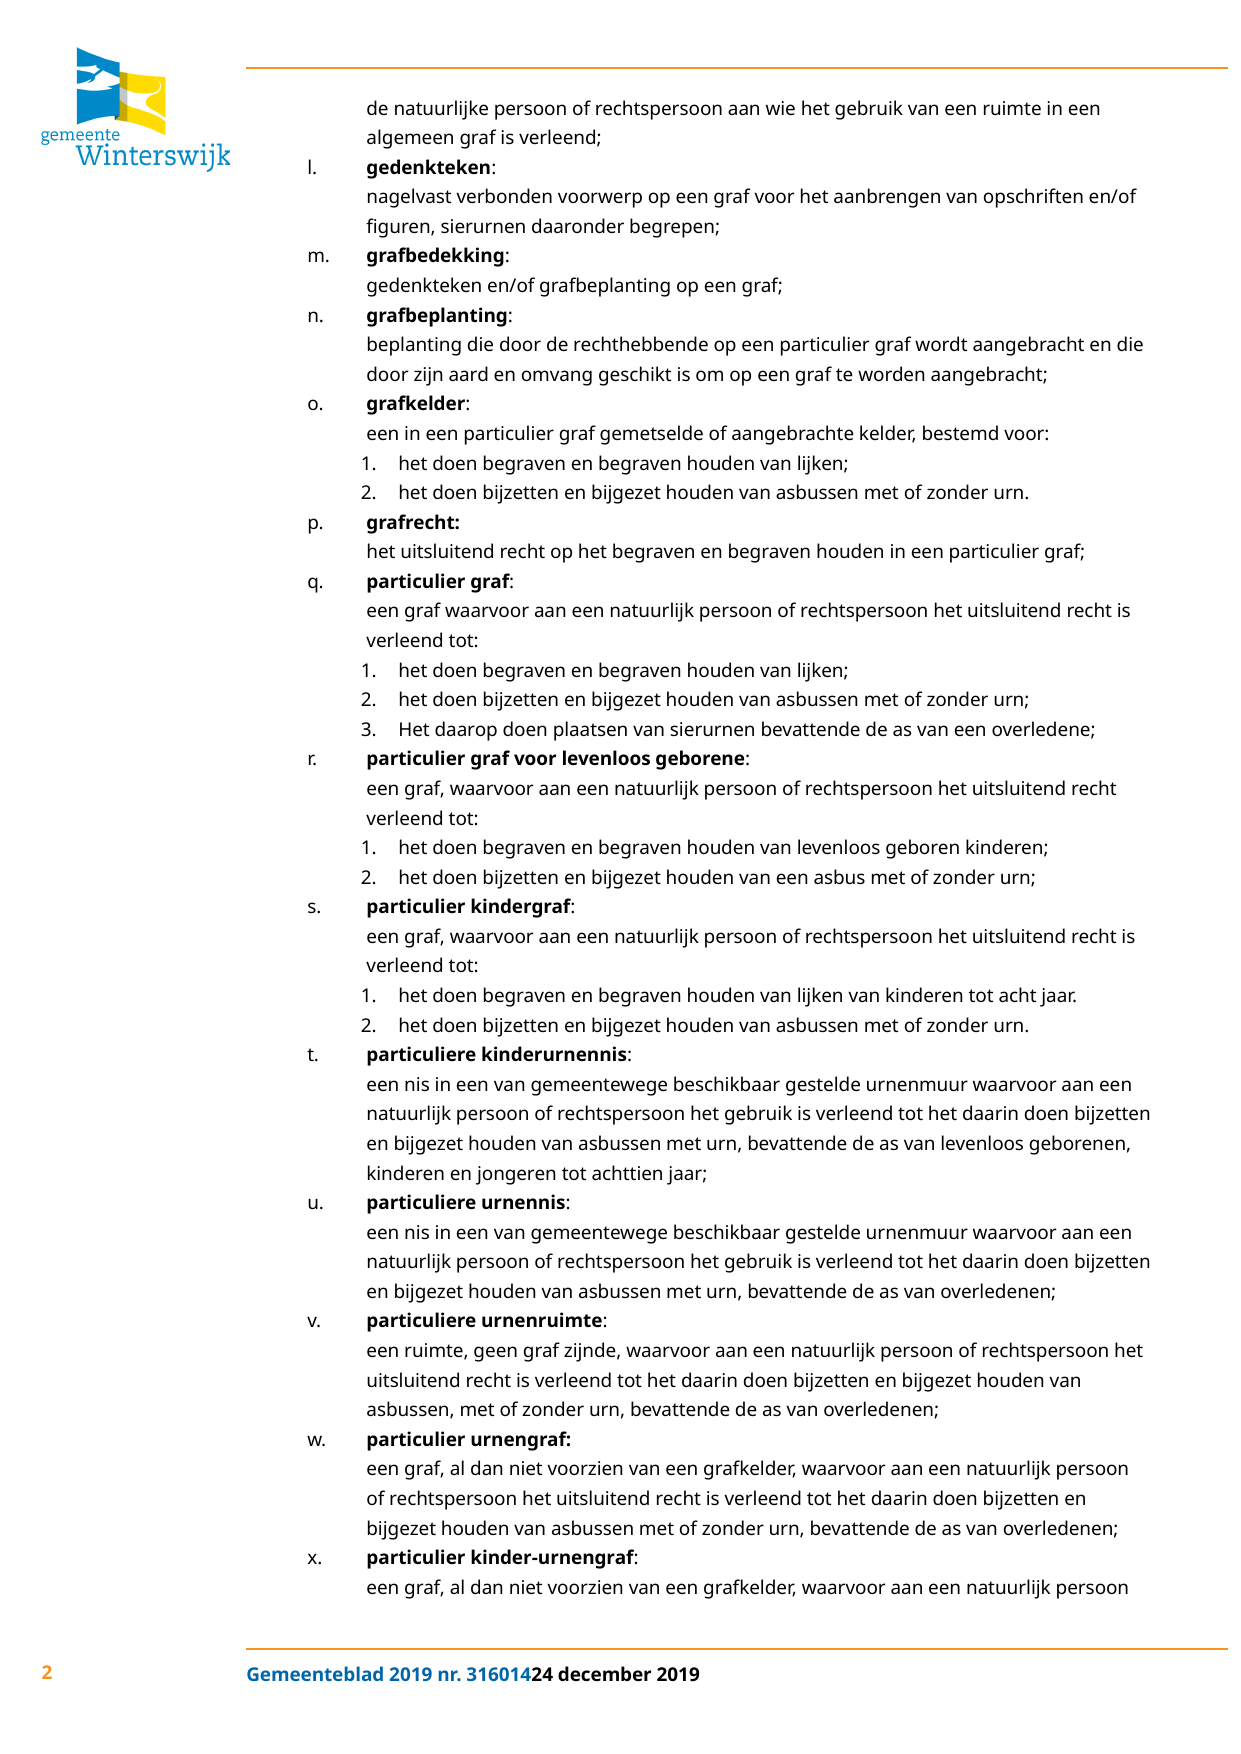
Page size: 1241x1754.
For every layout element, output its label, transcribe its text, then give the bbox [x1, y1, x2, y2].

list het doen bijzetten en bijgezet houden van asbussen met of zonder urn. [361, 479, 1152, 505]
list gedenkteken en/of grafbeplanting op een graf; [307, 272, 1152, 298]
list grafrecht: [307, 509, 1152, 535]
list een graf waarvoor aan een natuurlijk persoon of rechtspersoon het uitsluitend recht is verleend tot: [307, 598, 1152, 653]
list particuliere kinderurnennis: [307, 1041, 1152, 1067]
list gedenkteken: [307, 154, 1152, 180]
list grafbedekking: [307, 243, 1152, 268]
list grafbeplanting: [307, 302, 1152, 328]
list een graf, waarvoor aan een natuurlijk persoon of rechtspersoon het uitsluitend recht is verleend tot: [307, 923, 1152, 978]
list nagelvast verbonden voorwerp op een graf voor het aanbrengen van opschriften en/of figuren, sierurnen daaronder begrepen; [307, 183, 1152, 239]
list een nis in een van gemeentewege beschikbaar gestelde urnenmuur waarvoor aan een natuurlijk persoon of rechtspersoon het gebruik is verleend tot het daarin doen bijzetten en bijgezet houden van asbussen met urn, bevattende de as van levenloos geborenen, kinderen en jongeren tot achttien jaar; [307, 1071, 1152, 1186]
picture [225, 153, 231, 162]
picture [41, 47, 231, 172]
list het doen begraven en begraven houden van lijken van kinderen tot acht jaar. [361, 982, 1152, 1008]
list het doen bijzetten en bijgezet houden van een asbus met of zonder urn; [361, 864, 1152, 890]
list particuliere urnenruimte: [307, 1308, 1152, 1333]
list een in een particulier graf gemetselde of aangebrachte kelder, bestemd voor: [307, 420, 1152, 446]
list grafkelder: [307, 391, 1152, 416]
list particulier kindergraf: [307, 893, 1152, 919]
list een ruimte, geen graf zijnde, waarvoor aan een natuurlijk persoon of rechtspersoon het uitsluitend recht is verleend tot het daarin doen bijzetten en bijgezet houden van asbussen, met of zonder urn, bevattende de as van overledenen; [307, 1337, 1152, 1422]
list het doen bijzetten en bijgezet houden van asbussen met of zonder urn; [361, 686, 1152, 712]
list een graf, al dan niet voorzien van een grafkelder, waarvoor aan een natuurlijk persoon of rechtspersoon het uitsluitend recht is verleend tot het daarin doen bijzetten en bijgezet houden van asbussen met of zonder urn, bevattende de as van overledenen; [307, 1456, 1152, 1541]
list het doen begraven en begraven houden van levenloos geboren kinderen; [361, 834, 1152, 860]
list het doen begraven en begraven houden van lijken; [361, 450, 1152, 476]
list de natuurlijke persoon of rechtspersoon aan wie het gebruik van een ruimte in een algemeen graf is verleend; [307, 95, 1152, 150]
list een graf, waarvoor aan een natuurlijk persoon of rechtspersoon het uitsluitend recht verleend tot: [307, 775, 1152, 831]
list Het daarop doen plaatsen van sierurnen bevattende de as van een overledene; [361, 716, 1152, 742]
list particulier graf: [307, 568, 1152, 594]
list het doen bijzetten en bijgezet houden van asbussen met of zonder urn. [361, 1012, 1152, 1038]
list particulier kinder-urnengraf: [307, 1544, 1152, 1570]
list particulier urnengraf: [307, 1426, 1152, 1452]
list een nis in een van gemeentewege beschikbaar gestelde urnenmuur waarvoor aan een natuurlijk persoon of rechtspersoon het gebruik is verleend tot het daarin doen bijzetten en bijgezet houden van asbussen met urn, bevattende de as van overledenen; [307, 1219, 1152, 1304]
list het doen begraven en begraven houden van lijken; [361, 657, 1152, 683]
list beplanting die door de rechthebbende op een particulier graf wordt aangebracht en die door zijn aard en omvang geschikt is om op een graf te worden aangebracht; [307, 331, 1152, 387]
list particulier graf voor levenloos geborene: [307, 746, 1152, 771]
list een graf, al dan niet voorzien van een grafkelder, waarvoor aan een natuurlijk persoon [307, 1574, 1152, 1600]
list particuliere urnennis: [307, 1189, 1152, 1215]
list het uitsluitend recht op het begraven en begraven houden in een particulier graf; [307, 538, 1152, 564]
